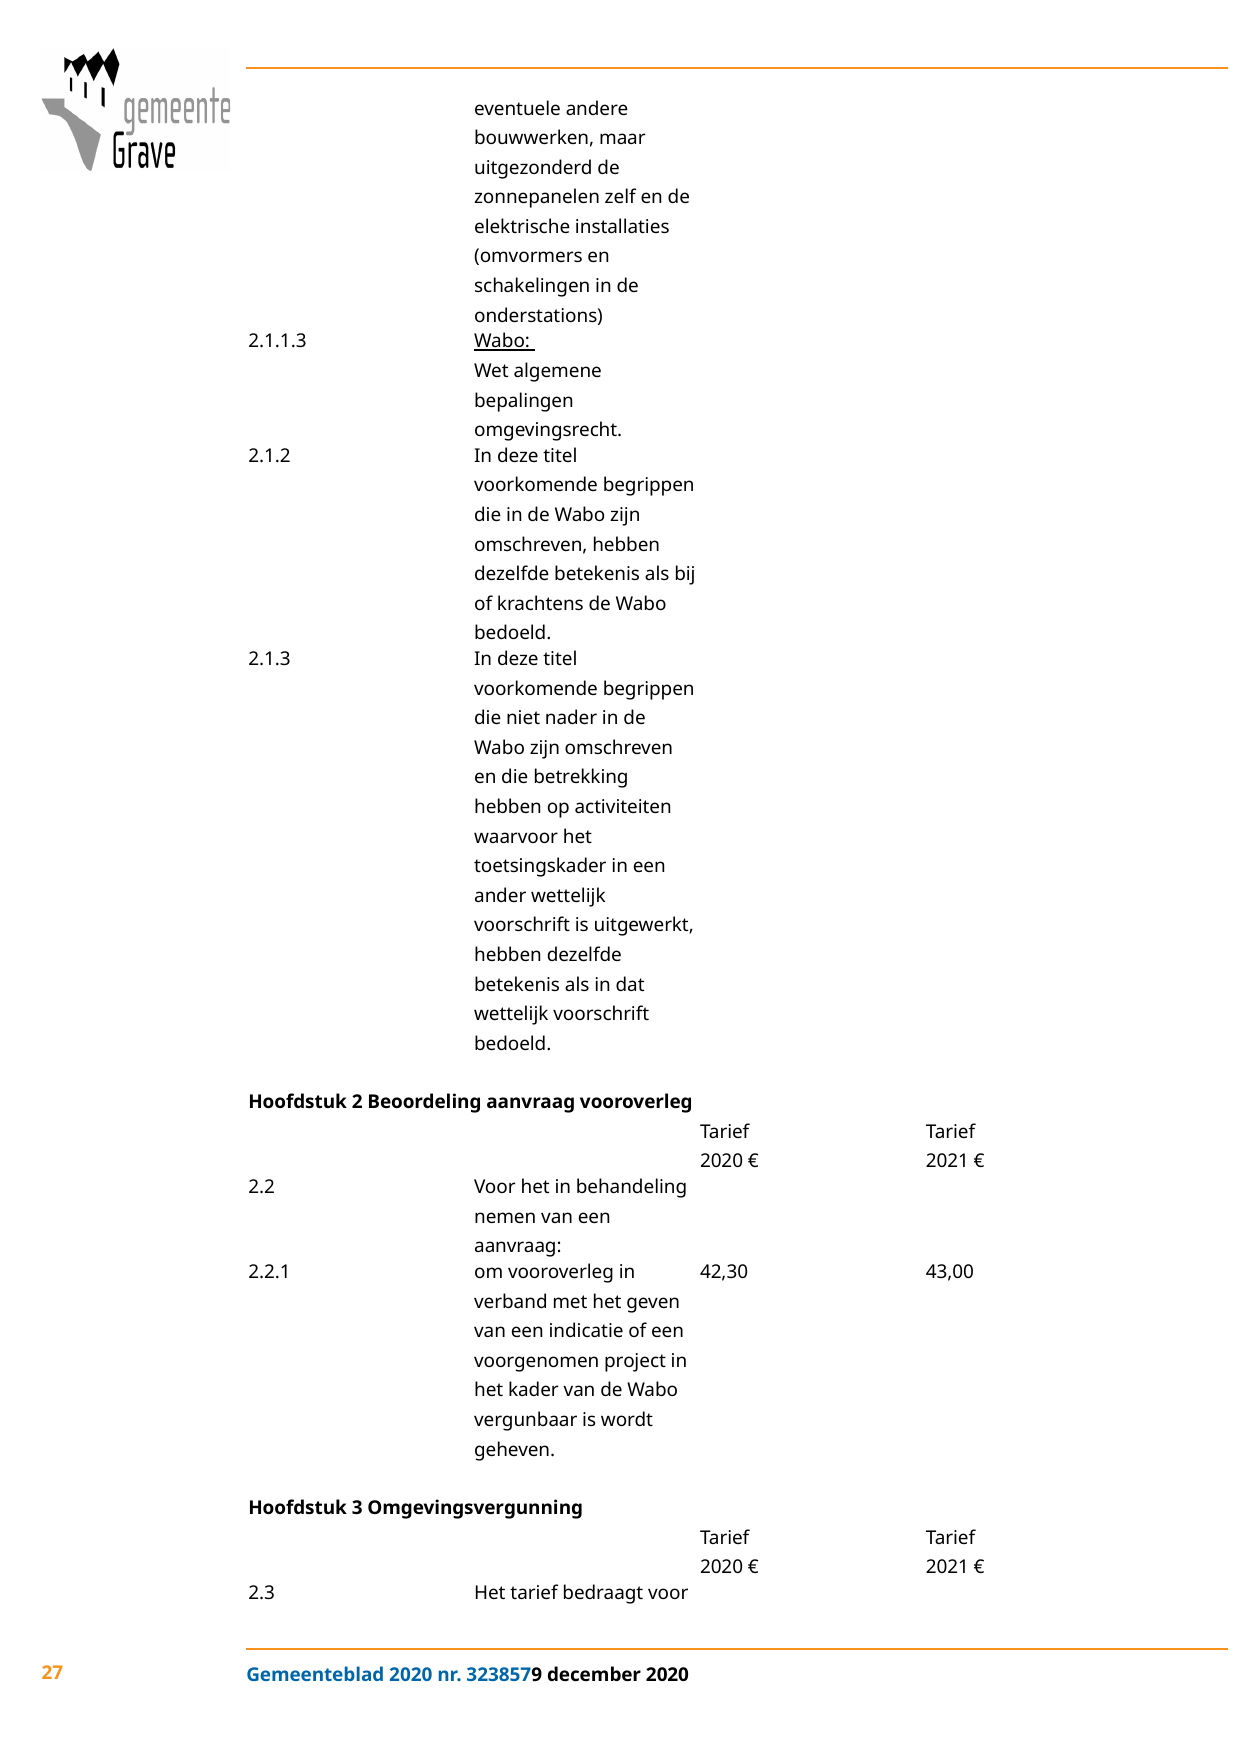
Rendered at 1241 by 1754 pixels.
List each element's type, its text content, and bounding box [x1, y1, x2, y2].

table_cell [700, 95, 926, 328]
table_header Tarief 2021 € [926, 1118, 1152, 1173]
table_cell [926, 1174, 1152, 1258]
table_cell om vooroverleg in verband met het geven van een indicatie of een voorgenomen project in het kader van de Wabo vergunbaar is wordt geheven. [474, 1258, 700, 1462]
table_cell [700, 645, 926, 1056]
table_cell In deze titel voorkomende begrippen die niet nader in de Wabo zijn omschreven en die betrekking hebben op activiteiten waarvoor het toetsingskader in een ander wettelijk voorschrift is uitgewerkt, hebben dezelfde betekenis als in dat wettelijk voorschrift bedoeld. [474, 645, 700, 1056]
table_cell In deze titel voorkomende begrippen die in de Wabo zijn omschreven, hebben dezelfde betekenis als bij of krachtens de Wabo bedoeld. [474, 442, 700, 645]
table_cell [926, 1579, 1152, 1605]
table_cell 2.1.1.3 [248, 328, 474, 442]
table_cell [926, 645, 1152, 1056]
table_header Tarief 2020 € [700, 1524, 926, 1579]
table_header [248, 1118, 474, 1173]
table_header [474, 1118, 700, 1173]
table_header Tarief 2021 € [926, 1524, 1152, 1579]
table_cell 2.2 [248, 1174, 474, 1258]
table_cell [926, 442, 1152, 645]
table_cell 43,00 [926, 1258, 1152, 1462]
table_cell 2.1.3 [248, 645, 474, 1056]
table_cell 2.1.2 [248, 442, 474, 645]
table_cell [700, 1579, 926, 1605]
table_cell [700, 442, 926, 645]
table_cell Wabo: Wet algemene bepalingen omgevingsrecht. [474, 328, 700, 442]
table_cell Voor het in behandeling nemen van een aanvraag: [474, 1174, 700, 1258]
text Hoofdstuk 3 Omgevingsvergunning [248, 1494, 1152, 1520]
table_cell [248, 95, 474, 328]
table_cell [700, 328, 926, 442]
table_cell 2.3 [248, 1579, 474, 1605]
text Hoofdstuk 2 Beoordeling aanvraag vooroverleg [248, 1088, 1152, 1114]
table_cell eventuele andere bouwwerken, maar uitgezonderd de zonnepanelen zelf en de elektrische installaties (omvormers en schakelingen in de onderstations) [474, 95, 700, 328]
table_header [248, 1524, 474, 1579]
picture [41, 47, 231, 172]
table_header Tarief 2020 € [700, 1118, 926, 1173]
table_cell [926, 95, 1152, 328]
table_header [474, 1524, 700, 1579]
table_cell 42,30 [700, 1258, 926, 1462]
table_cell Het tarief bedraagt voor [474, 1579, 700, 1605]
table_cell [700, 1174, 926, 1258]
table_cell [926, 328, 1152, 442]
table_cell 2.2.1 [248, 1258, 474, 1462]
